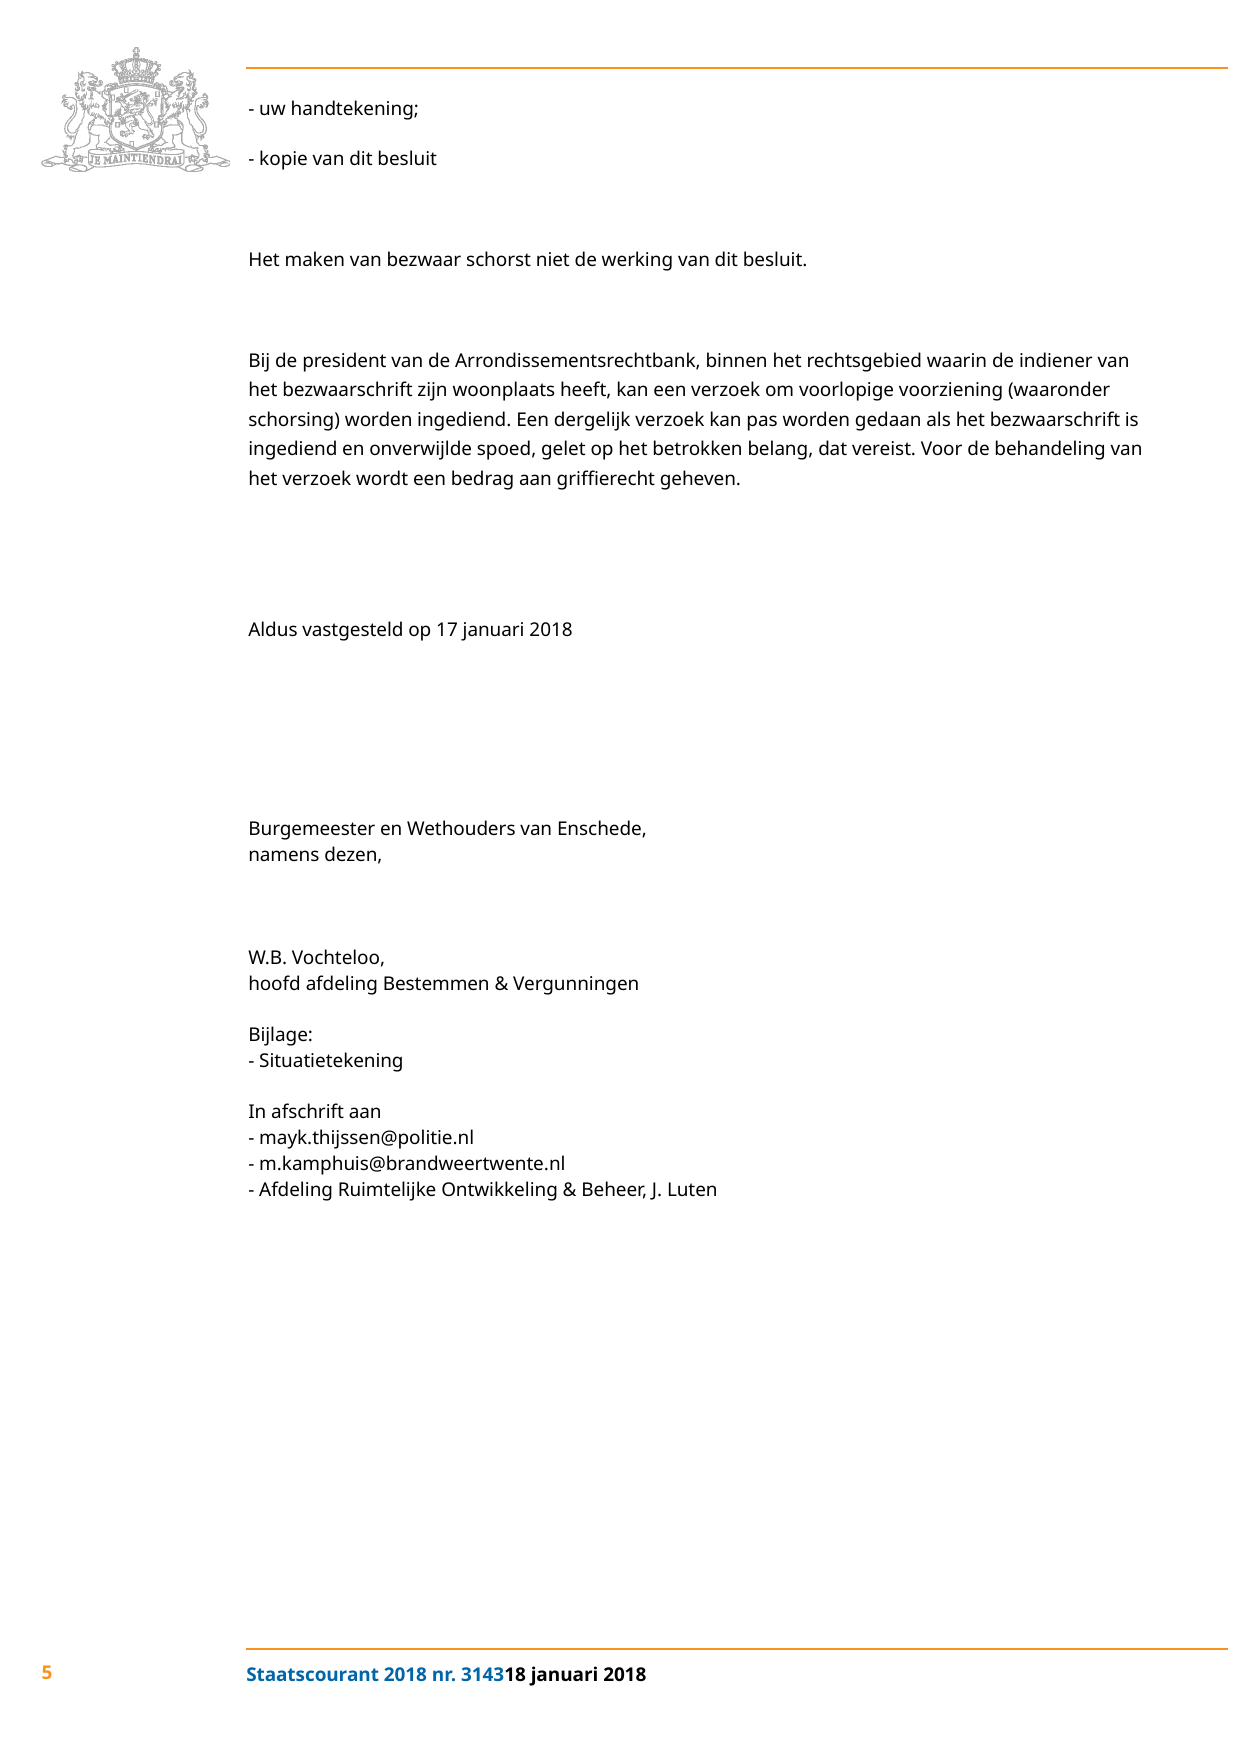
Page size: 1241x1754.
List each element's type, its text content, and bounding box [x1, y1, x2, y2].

text Burgemeester en Wethouders van Enschede, [248, 816, 1152, 841]
picture [41, 47, 231, 172]
text namens dezen, [248, 841, 1152, 867]
text W.B. Vochteloo, [248, 944, 1152, 970]
text In afschrift aan [248, 1098, 1152, 1124]
text - Afdeling Ruimtelijke Ontwikkeling & Beheer, J. Luten [248, 1176, 1152, 1201]
text Het maken van bezwaar schorst niet de werking van dit besluit. [248, 246, 1152, 272]
text - mayk.thijssen@politie.nl [248, 1124, 1152, 1150]
text - kopie van dit besluit [248, 145, 1152, 171]
text Bij de president van de Arrondissementsrechtbank, binnen het rechtsgebied waarin de indiener van het bezwaarschrift zijn woonplaats heeft, kan een verzoek om voorlopige voorziening (waaronder schorsing) worden ingediend. Een dergelijk verzoek kan pas worden gedaan als het bezwaarschrift is ingediend en onverwijlde spoed, gelet op het betrokken belang, dat vereist. Voor de behandeling van het verzoek wordt een bedrag aan griffierecht geheven. [248, 347, 1152, 491]
text Bijlage: [248, 1021, 1152, 1047]
text Aldus vastgesteld op 17 januari 2018 [248, 616, 1152, 642]
text hoofd afdeling Bestemmen & Vergunningen [248, 970, 1152, 996]
text - uw handtekening; [248, 95, 1152, 121]
text - m.kamphuis@brandweertwente.nl [248, 1150, 1152, 1176]
text - Situatietekening [248, 1047, 1152, 1073]
